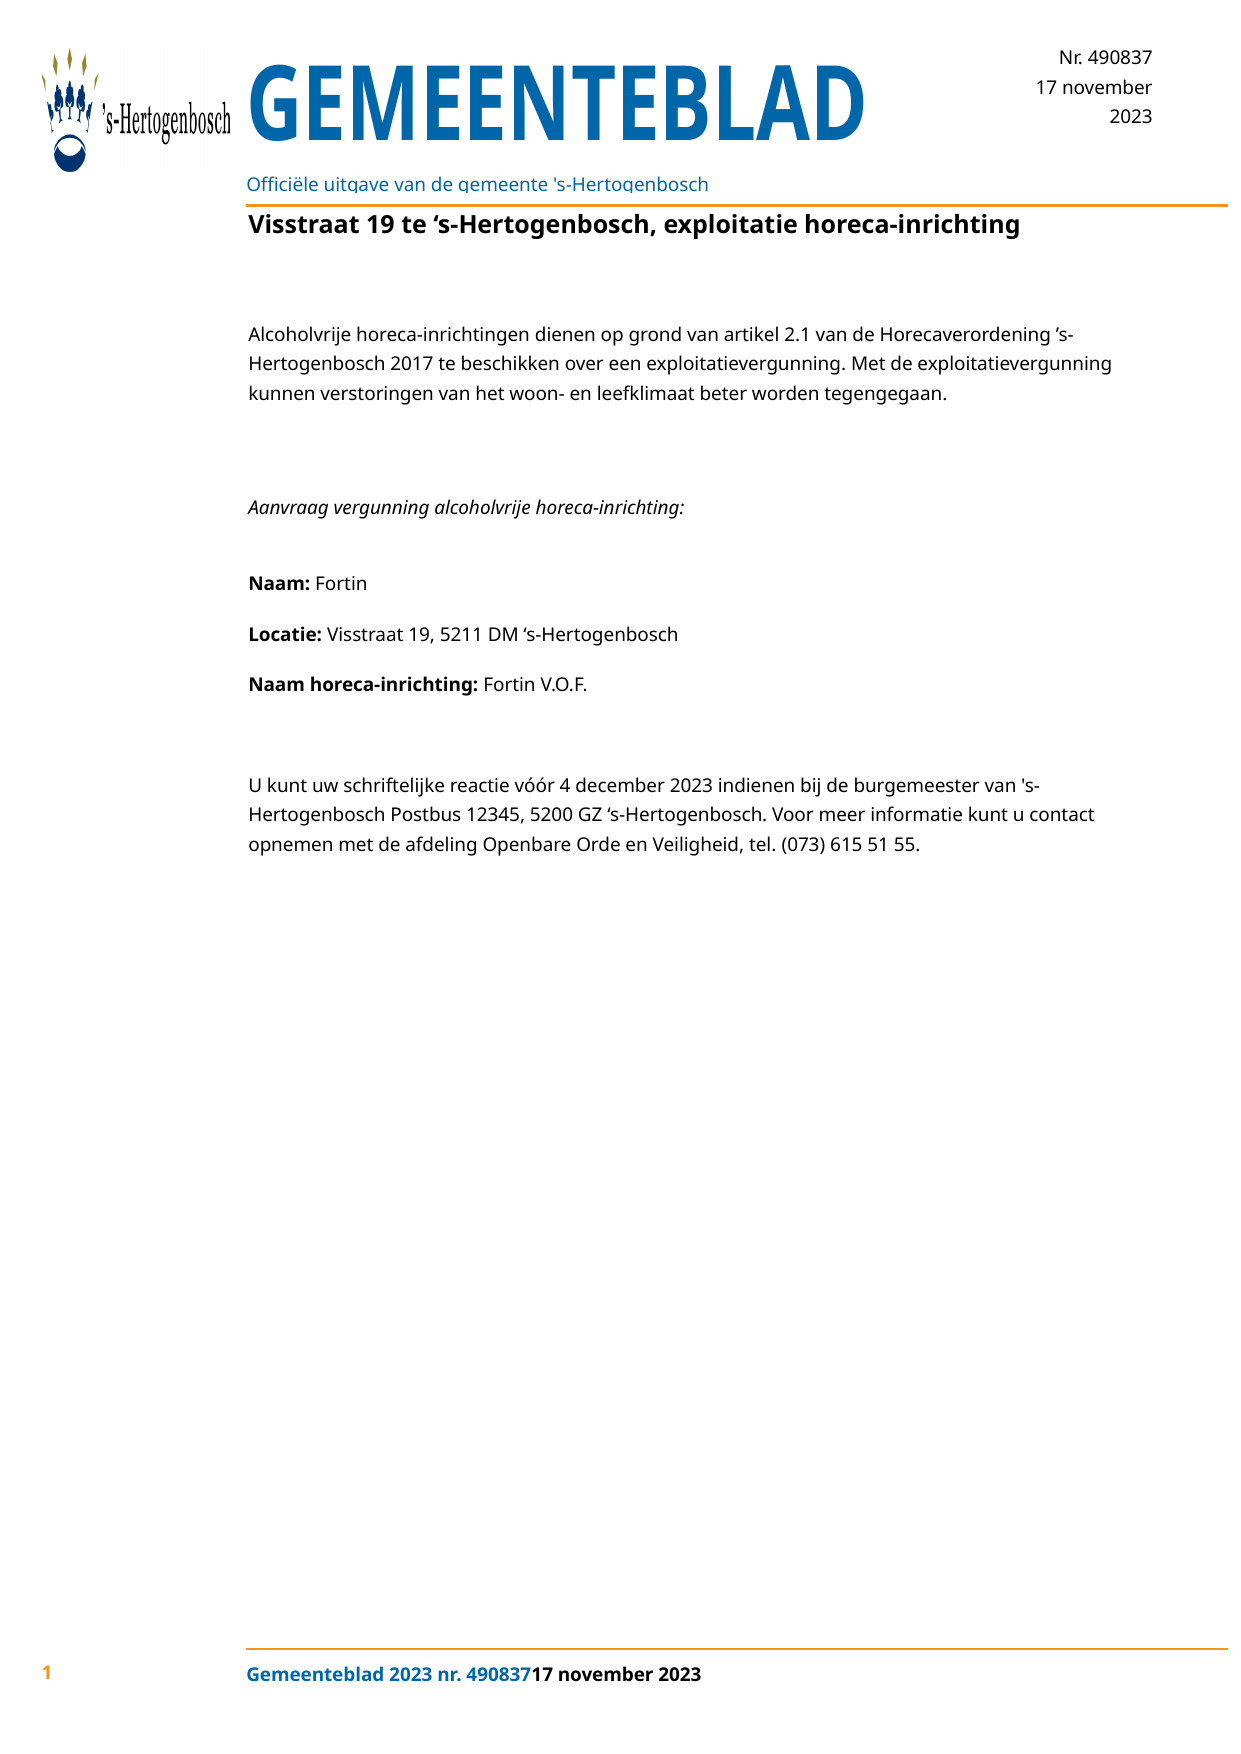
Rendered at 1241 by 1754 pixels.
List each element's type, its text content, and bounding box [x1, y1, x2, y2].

text Naam: Fortin [248, 570, 1152, 596]
picture [41, 47, 231, 172]
text Aanvraag vergunning alcoholvrije horeca-inrichting: [248, 494, 1152, 520]
text Naam horeca-inrichting: Fortin V.O.F. [248, 671, 1152, 697]
text Alcoholvrije horeca-inrichtingen dienen op grond van artikel 2.1 van de Horecaverordening ’s-Hertogenbosch 2017 te beschikken over een exploitatievergunning. Met de exploitatievergunning kunnen verstoringen van het woon- en leefklimaat beter worden tegengegaan. [248, 321, 1152, 406]
text Locatie: Visstraat 19, 5211 DM ‘s-Hertogenbosch [248, 621, 1152, 647]
text U kunt uw schriftelijke reactie vóór 4 december 2023 indienen bij de burgemeester van 's-Hertogenbosch Postbus 12345, 5200 GZ ‘s-Hertogenbosch. Voor meer informatie kunt u contact opnemen met de afdeling Openbare Orde en Veiligheid, tel. (073) 615 51 55. [248, 772, 1152, 857]
text Visstraat 19 te ‘s-Hertogenbosch, exploitatie horeca-inrichting [248, 207, 1152, 241]
